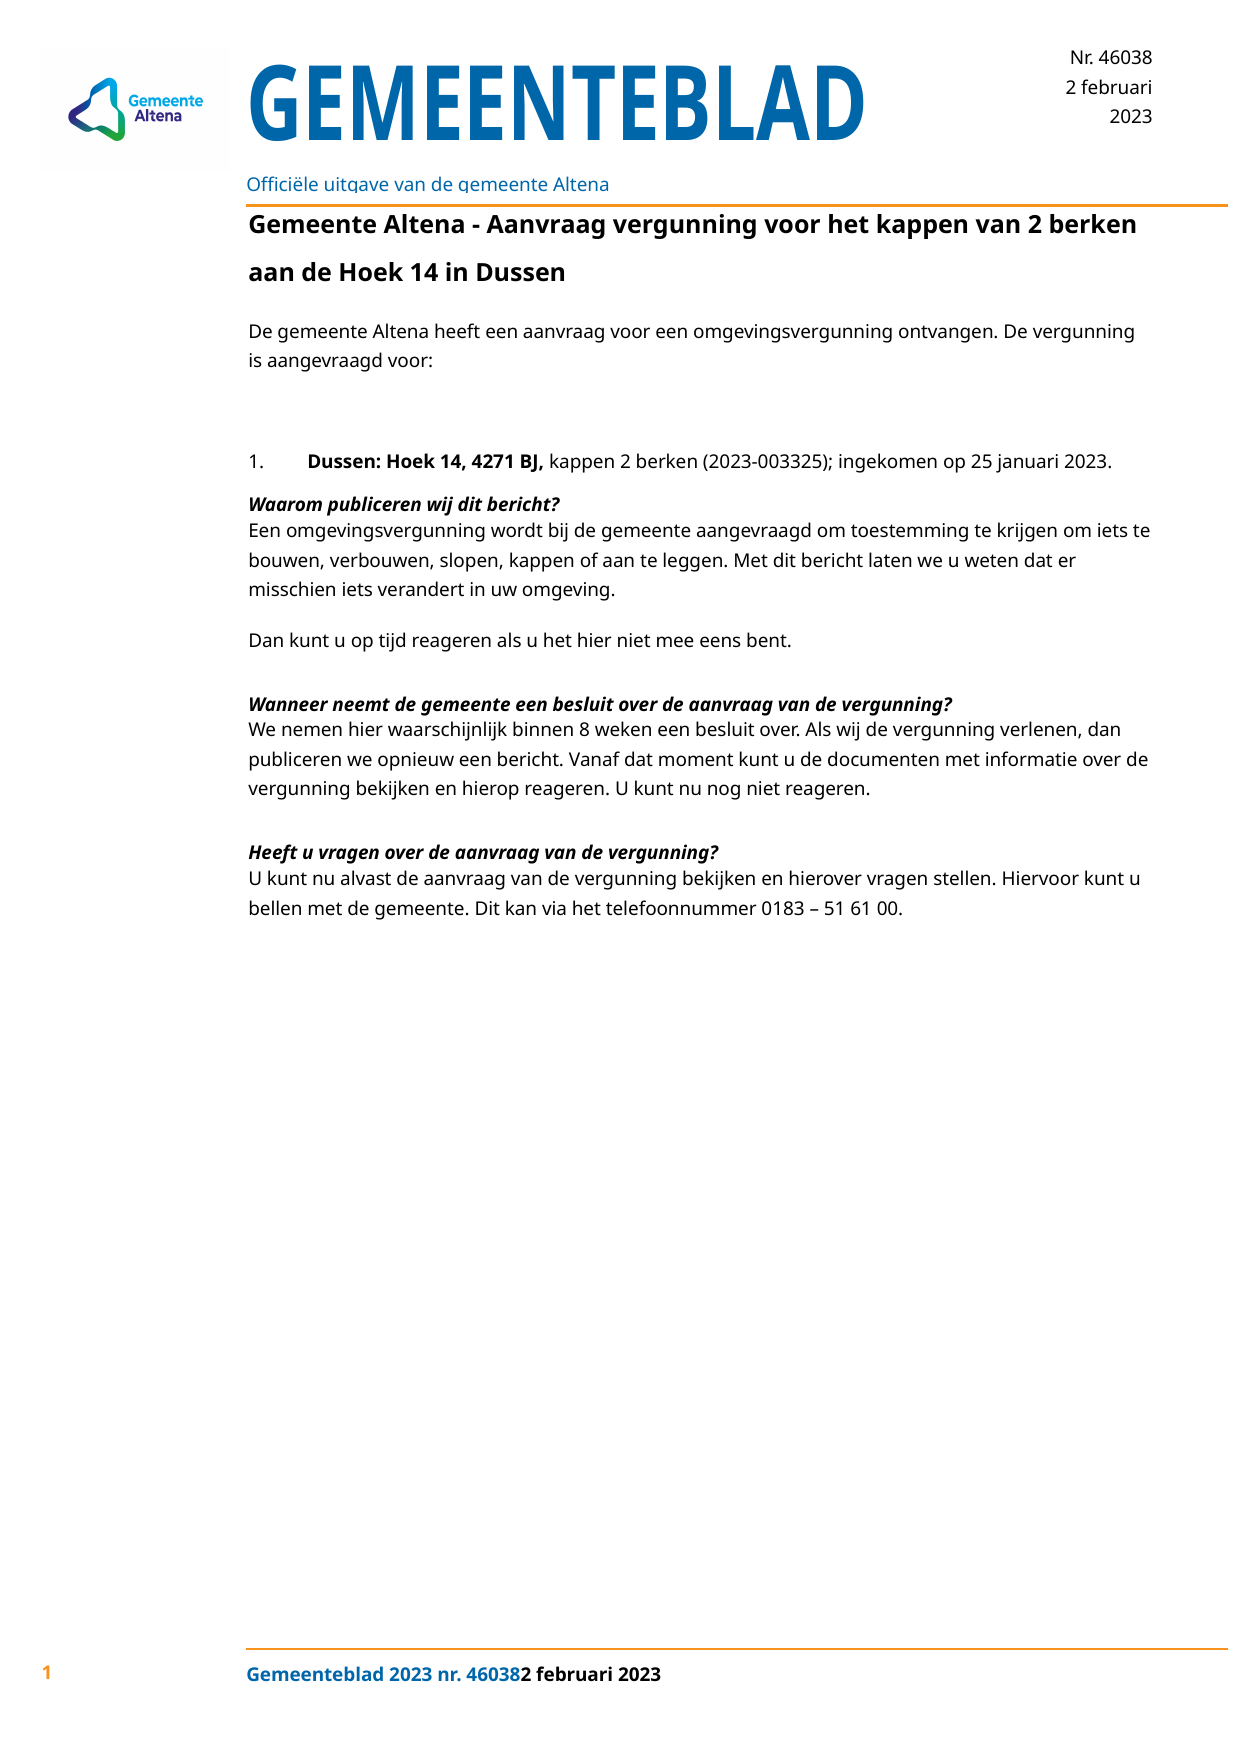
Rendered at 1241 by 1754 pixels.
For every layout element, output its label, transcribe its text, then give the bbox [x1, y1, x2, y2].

text U kunt nu alvast de aanvraag van de vergunning bekijken en hierover vragen stellen. Hiervoor kunt u bellen met de gemeente. Dit kan via het telefoonnummer 0183 – 51 61 00. [248, 865, 1152, 921]
text Wanneer neemt de gemeente een besluit over de aanvraag van de vergunning? [248, 691, 1152, 716]
text Heeft u vragen over de aanvraag van de vergunning? [248, 839, 1152, 865]
text Gemeente Altena - Aanvraag vergunning voor het kappen van 2 berken aan de Hoek 14 in Dussen [248, 207, 1152, 288]
text Waarom publiceren wij dit bericht? [248, 491, 1152, 517]
text De gemeente Altena heeft een aanvraag voor een omgevingsvergunning ontvangen. De vergunning is aangevraagd voor: [248, 318, 1152, 373]
text Dan kunt u op tijd reageren als u het hier niet mee eens bent. [248, 627, 1152, 652]
picture [41, 47, 231, 172]
list Dussen: Hoek 14, 4271 BJ, kappen 2 berken (2023-003325); ingekomen op 25 januari 2023. [248, 448, 1152, 474]
text Een omgevingsvergunning wordt bij de gemeente aangevraagd om toestemming te krijgen om iets te bouwen, verbouwen, slopen, kappen of aan te leggen. Met dit bericht laten we u weten dat er misschien iets verandert in uw omgeving. [248, 517, 1152, 602]
text We nemen hier waarschijnlijk binnen 8 weken een besluit over. Als wij de vergunning verlenen, dan publiceren we opnieuw een bericht. Vanaf dat moment kunt u de documenten met informatie over de vergunning bekijken en hierop reageren. U kunt nu nog niet reageren. [248, 716, 1152, 801]
